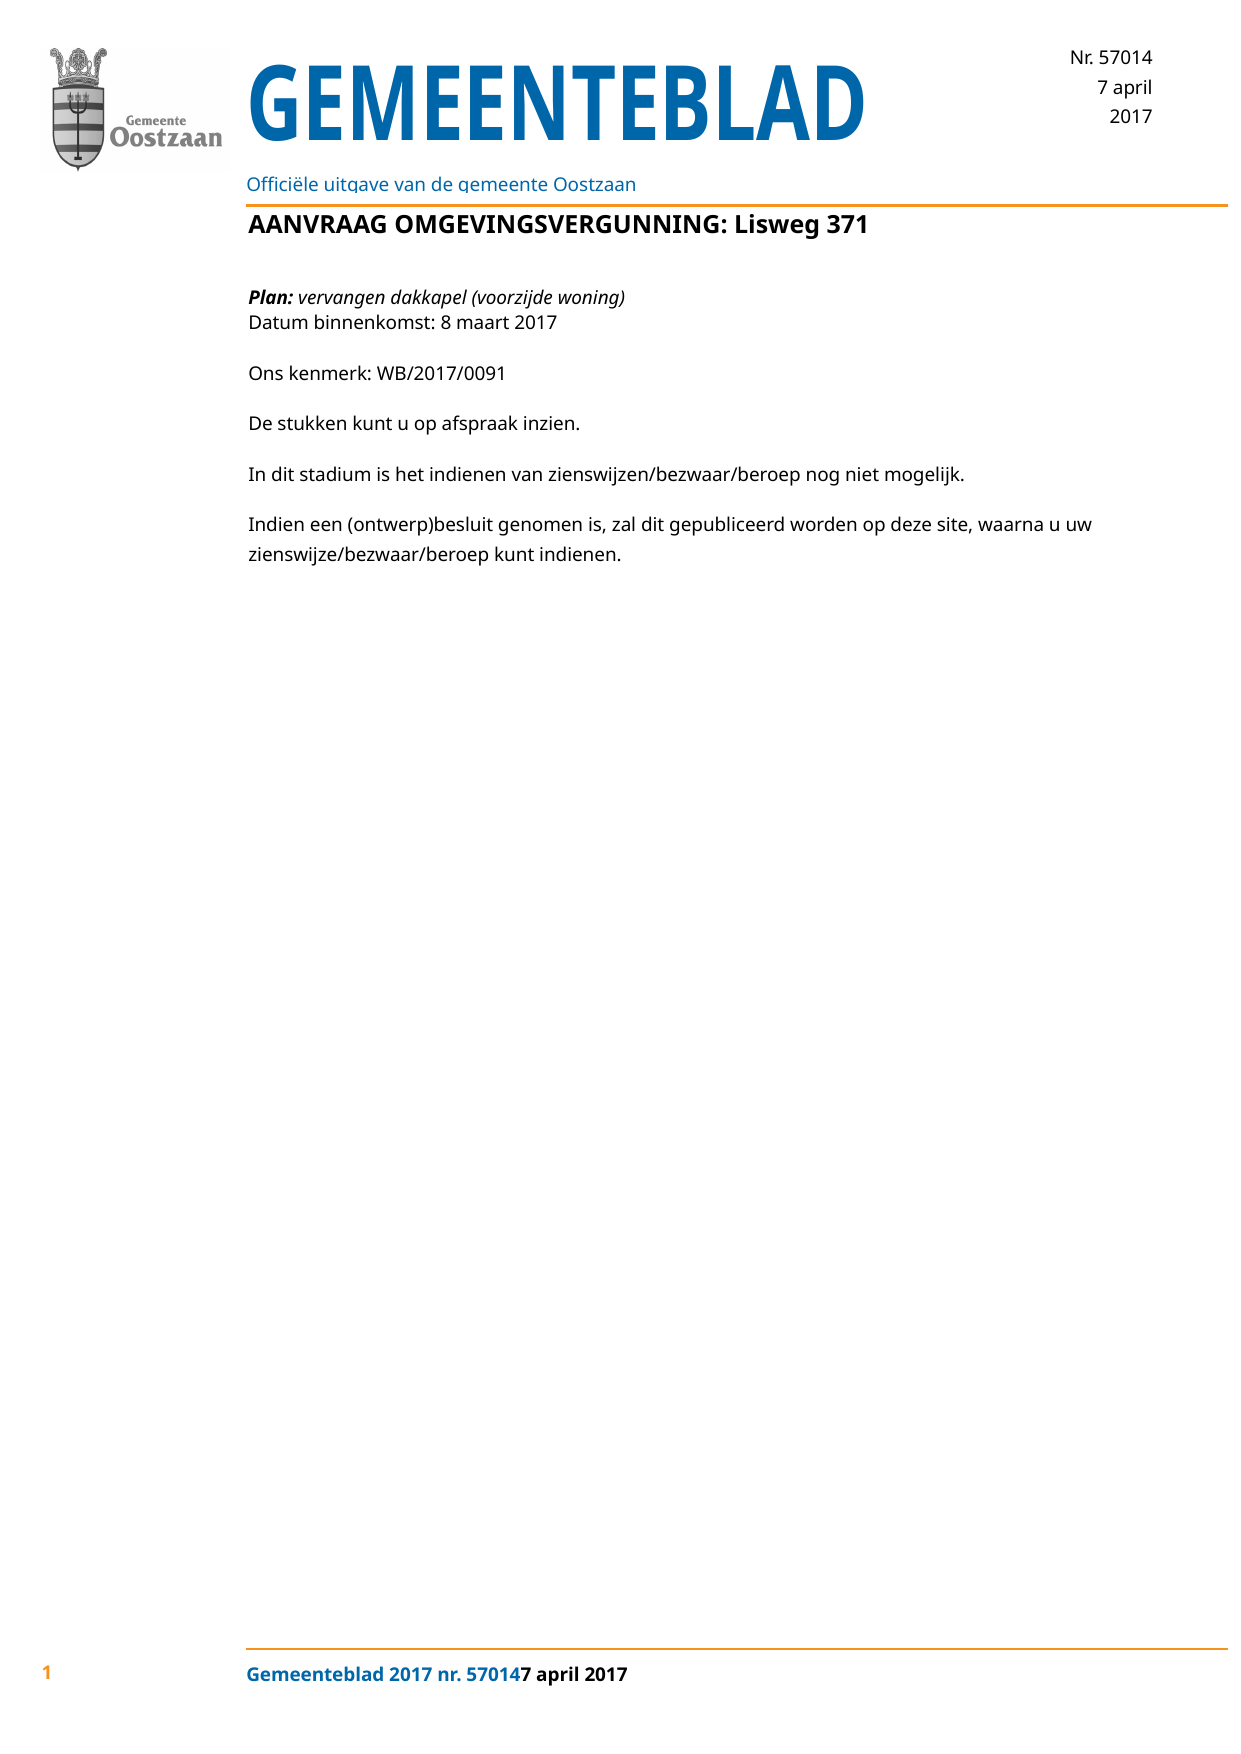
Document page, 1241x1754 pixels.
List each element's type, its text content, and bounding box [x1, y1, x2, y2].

text De stukken kunt u op afspraak inzien. [248, 410, 1152, 436]
text Indien een (ontwerp)besluit genomen is, zal dit gepubliceerd worden op deze site, waarna u uw zienswijze/bezwaar/beroep kunt indienen. [248, 511, 1152, 567]
text In dit stadium is het indienen van zienswijzen/bezwaar/beroep nog niet mogelijk. [248, 461, 1152, 487]
text Plan: vervangen dakkapel (voorzijde woning) [248, 284, 1152, 309]
text AANVRAAG OMGEVINGSVERGUNNING: Lisweg 371 [248, 207, 1152, 241]
text Ons kenmerk: WB/2017/0091 [248, 360, 1152, 386]
picture [41, 47, 231, 172]
text Datum binnenkomst: 8 maart 2017 [248, 309, 1152, 335]
